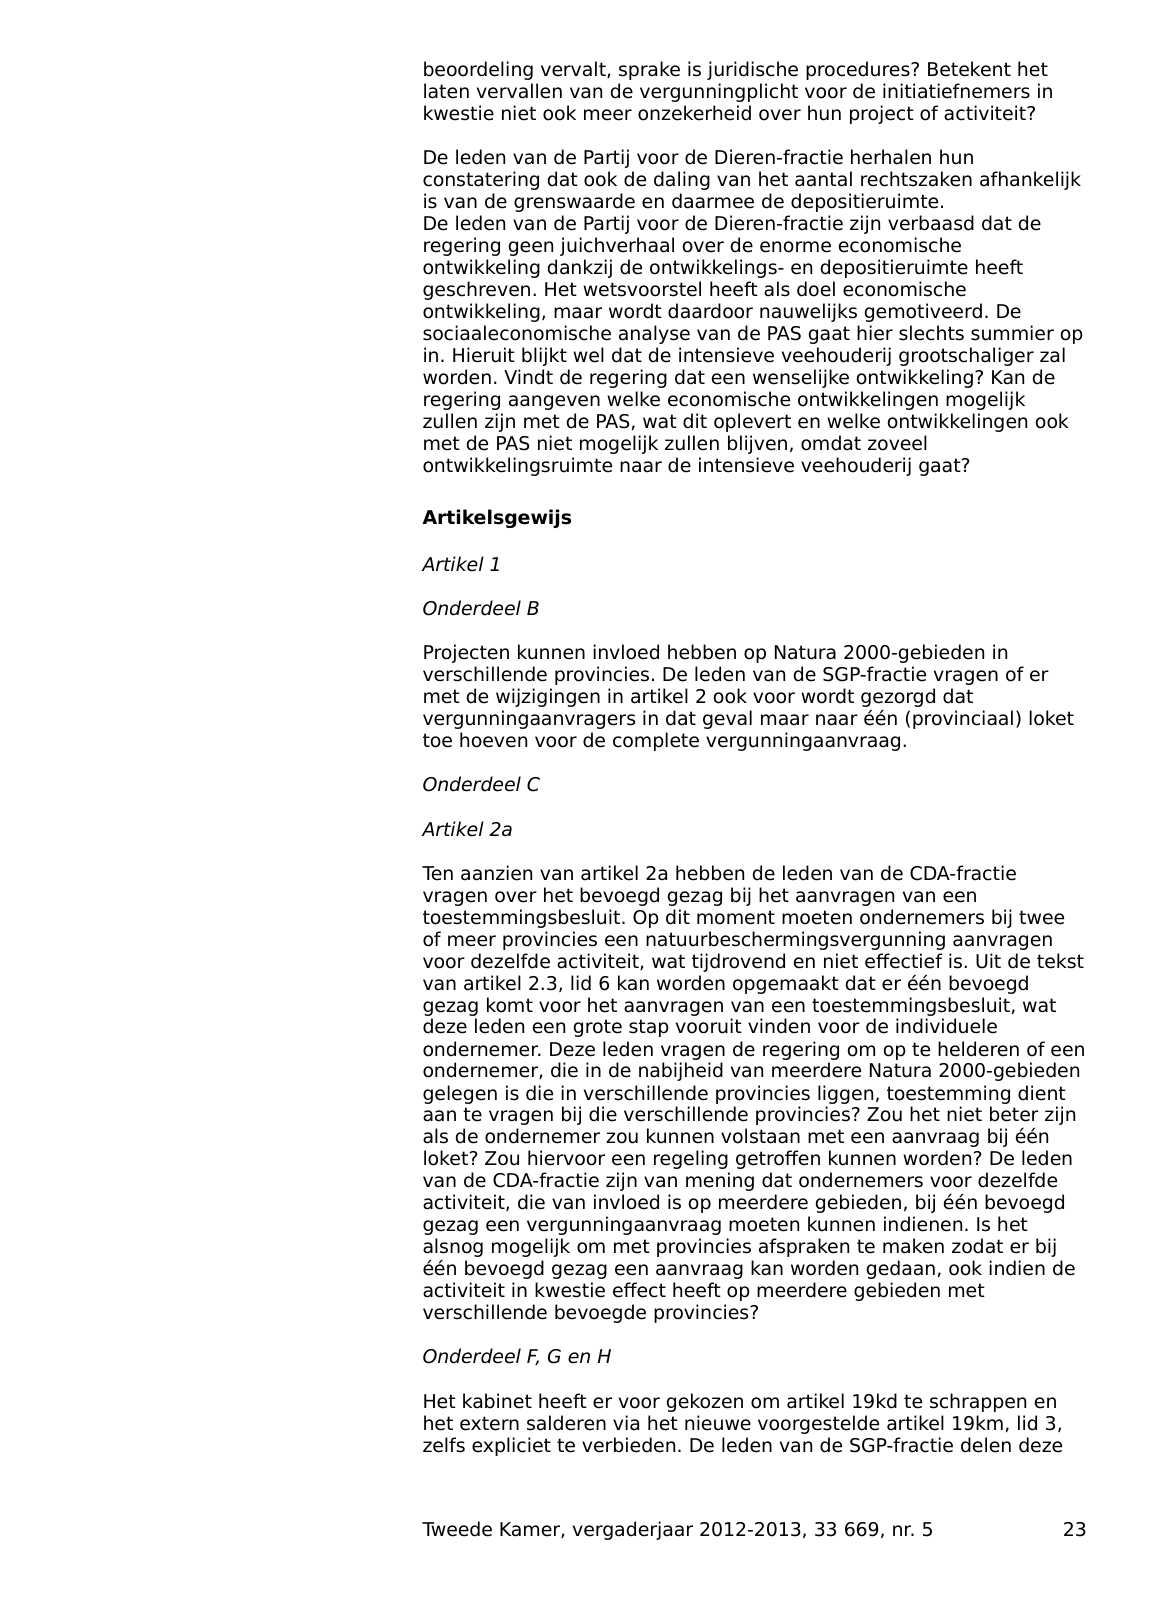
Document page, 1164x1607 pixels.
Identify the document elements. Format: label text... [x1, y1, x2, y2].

subtitle Onderdeel B [422, 598, 1087, 620]
text De leden van de Partij voor de Dieren-fractie zijn verbaasd dat de regering geen juichverhaal over de enorme economische ontwikkeling dankzij de ontwikkelings- en depositieruimte heeft geschreven. Het wetsvoorstel heeft als doel economische ontwikkeling, maar wordt daardoor nauwelijks gemotiveerd. De sociaaleconomische analyse van de PAS gaat hier slechts summier op in. Hieruit blijkt wel dat de intensieve veehouderij grootschaliger zal worden. Vindt de regering dat een wenselijke ontwikkeling? Kan de regering aangeven welke economische ontwikkelingen mogelijk zullen zijn met de PAS, wat dit oplevert en welke ontwikkelingen ook met de PAS niet mogelijk zullen blijven, omdat zoveel ontwikkelingsruimte naar de intensieve veehouderij gaat? [422, 213, 1087, 477]
subtitle Onderdeel C [422, 774, 1087, 796]
subtitle Onderdeel F, G en H [422, 1346, 1087, 1368]
text Projecten kunnen invloed hebben op Natura 2000-gebieden in verschillende provincies. De leden van de SGP-fractie vragen of er met de wijzigingen in artikel 2 ook voor wordt gezorgd dat vergunningaanvragers in dat geval maar naar één (provinciaal) loket toe hoeven voor de complete vergunningaanvraag. [422, 642, 1087, 752]
text beoordeling vervalt, sprake is juridische procedures? Betekent het laten vervallen van de vergunningplicht voor de initiatiefnemers in kwestie niet ook meer onzekerheid over hun project of activiteit? [422, 59, 1087, 125]
subtitle Artikel 2a [422, 818, 1087, 840]
text Het kabinet heeft er voor gekozen om artikel 19kd te schrappen en het extern salderen via het nieuwe voorgestelde artikel 19km, lid 3, zelfs expliciet te verbieden. De leden van de SGP-fractie delen deze [422, 1391, 1087, 1456]
subtitle Artikelsgewijs [422, 507, 1087, 529]
text De leden van de Partij voor de Dieren-fractie herhalen hun constatering dat ook de daling van het aantal rechtszaken afhankelijk is van de grenswaarde en daarmee de depositieruimte. [422, 147, 1087, 213]
subtitle Artikel 1 [422, 554, 1087, 576]
text Ten aanzien van artikel 2a hebben de leden van de CDA-fractie vragen over het bevoegd gezag bij het aanvragen van een toestemmingsbesluit. Op dit moment moeten ondernemers bij twee of meer provincies een natuurbeschermingsvergunning aanvragen voor dezelfde activiteit, wat tijdrovend en niet effectief is. Uit de tekst van artikel 2.3, lid 6 kan worden opgemaakt dat er één bevoegd gezag komt voor het aanvragen van een toestemmingsbesluit, wat deze leden een grote stap vooruit vinden voor de individuele ondernemer. Deze leden vragen de regering om op te helderen of een ondernemer, die in de nabijheid van meerdere Natura 2000-gebieden gelegen is die in verschillende provincies liggen, toestemming dient aan te vragen bij die verschillende provincies? Zou het niet beter zijn als de ondernemer zou kunnen volstaan met een aanvraag bij één loket? Zou hiervoor een regeling getroffen kunnen worden? De leden van de CDA-fractie zijn van mening dat ondernemers voor dezelfde activiteit, die van invloed is op meerdere gebieden, bij één bevoegd gezag een vergunningaanvraag moeten kunnen indienen. Is het alsnog mogelijk om met provincies afspraken te maken zodat er bij één bevoegd gezag een aanvraag kan worden gedaan, ook indien de activiteit in kwestie effect heeft op meerdere gebieden met verschillende bevoegde provincies? [422, 863, 1087, 1324]
